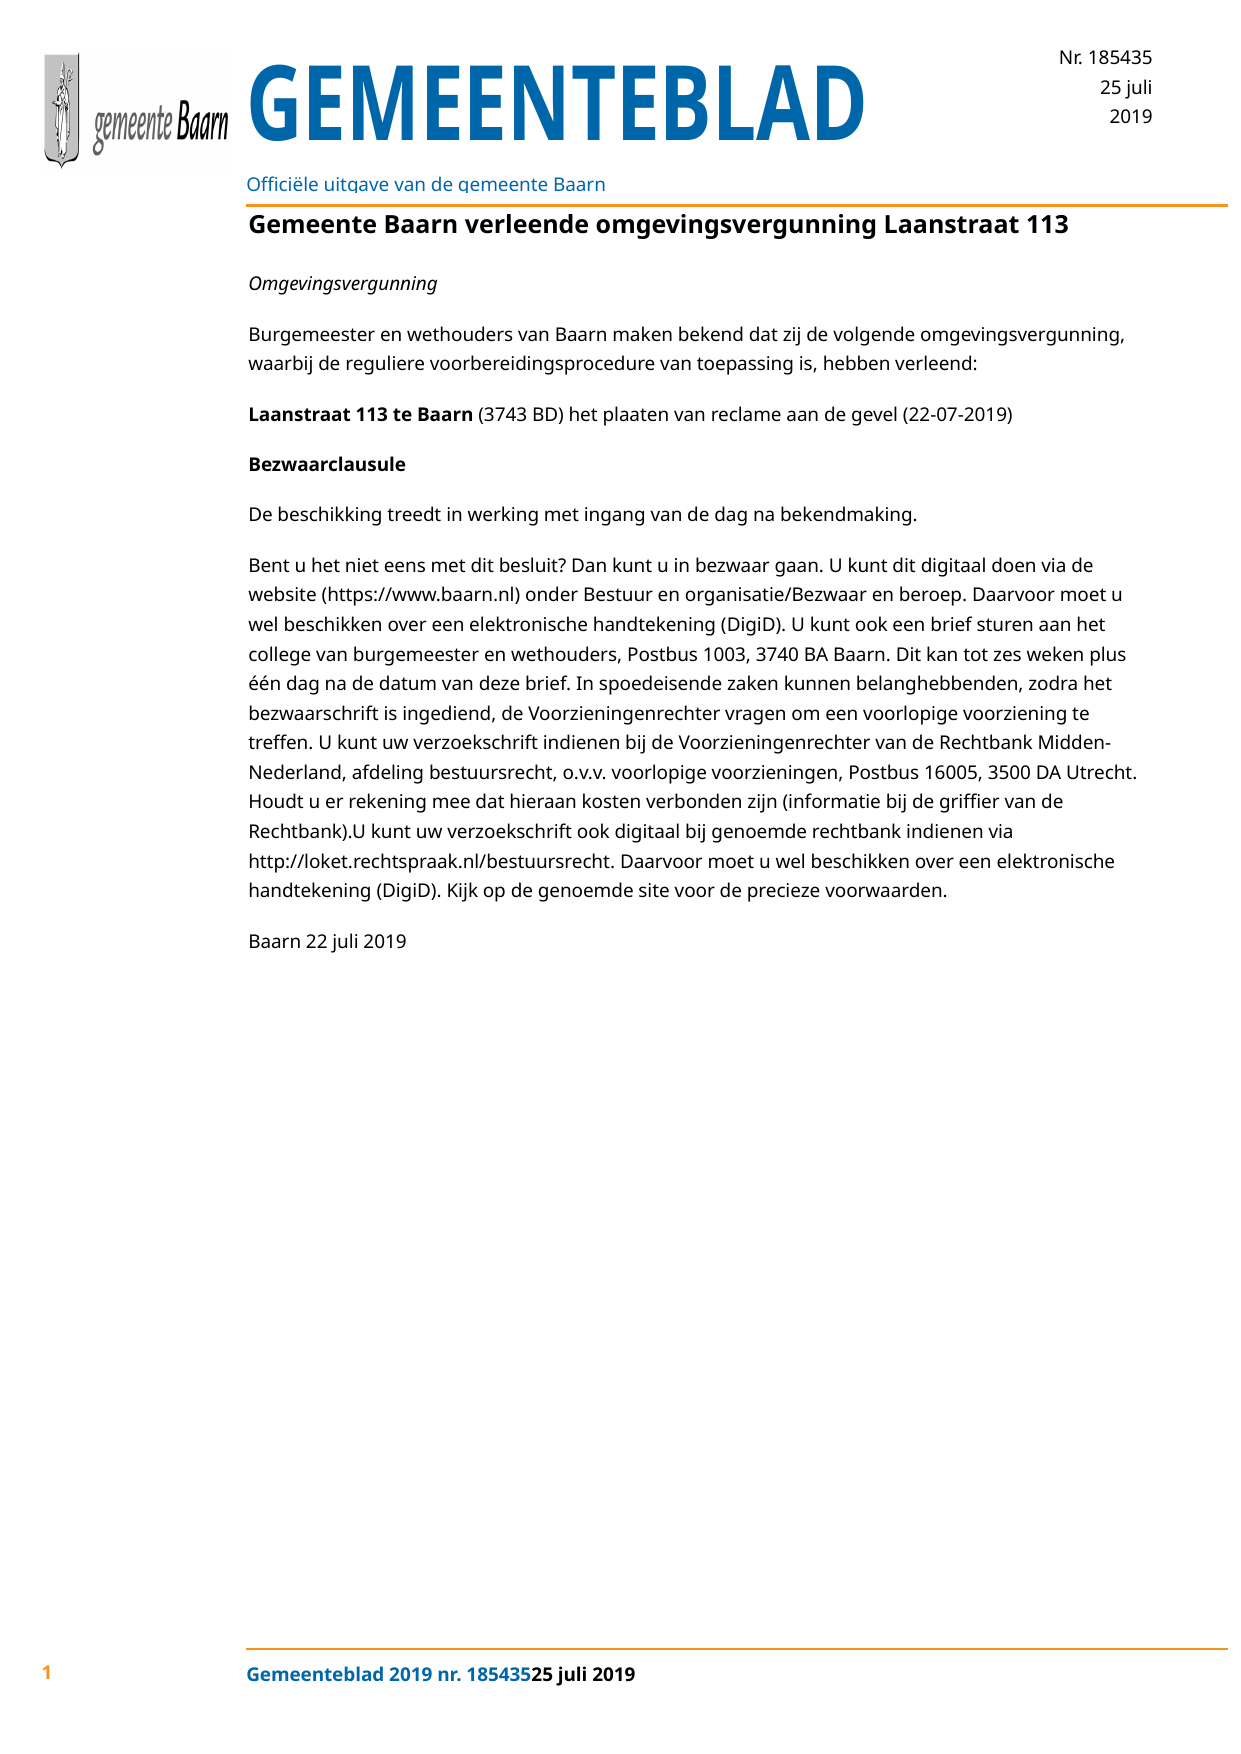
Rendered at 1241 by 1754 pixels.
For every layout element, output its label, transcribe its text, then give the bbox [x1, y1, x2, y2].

text Baarn 22 juli 2019 [248, 928, 1152, 953]
text Burgemeester en wethouders van Baarn maken bekend dat zij de volgende omgevingsvergunning, waarbij de reguliere voorbereidingsprocedure van toepassing is, hebben verleend: [248, 321, 1152, 376]
text Gemeente Baarn verleende omgevingsvergunning Laanstraat 113 [248, 207, 1152, 241]
text Bezwaarclausule [248, 451, 1152, 477]
picture [41, 47, 231, 172]
text Omgevingsvergunning [248, 270, 1152, 296]
text Bent u het niet eens met dit besluit? Dan kunt u in bezwaar gaan. U kunt dit digitaal doen via de website (https://www.baarn.nl) onder Bestuur en organisatie/Bezwaar en beroep. Daarvoor moet u wel beschikken over een elektronische handtekening (DigiD). U kunt ook een brief sturen aan het college van burgemeester en wethouders, Postbus 1003, 3740 BA Baarn. Dit kan tot zes weken plus één dag na de datum van deze brief. In spoedeisende zaken kunnen belanghebbenden, zodra het bezwaarschrift is ingediend, de Voorzieningenrechter vragen om een voorlopige voorziening te treffen. U kunt uw verzoekschrift indienen bij de Voorzieningenrechter van de Rechtbank Midden-Nederland, afdeling bestuursrecht, o.v.v. voorlopige voorzieningen, Postbus 16005, 3500 DA Utrecht. Houdt u er rekening mee dat hieraan kosten verbonden zijn (informatie bij de griffier van de Rechtbank).U kunt uw verzoekschrift ook digitaal bij genoemde rechtbank indienen via http://loket.rechtspraak.nl/bestuursrecht. Daarvoor moet u wel beschikken over een elektronische handtekening (DigiD). Kijk op de genoemde site voor de precieze voorwaarden. [248, 552, 1152, 903]
text De beschikking treedt in werking met ingang van de dag na bekendmaking. [248, 502, 1152, 527]
text Laanstraat 113 te Baarn (3743 BD) het plaaten van reclame aan de gevel (22-07-2019) [248, 401, 1152, 426]
